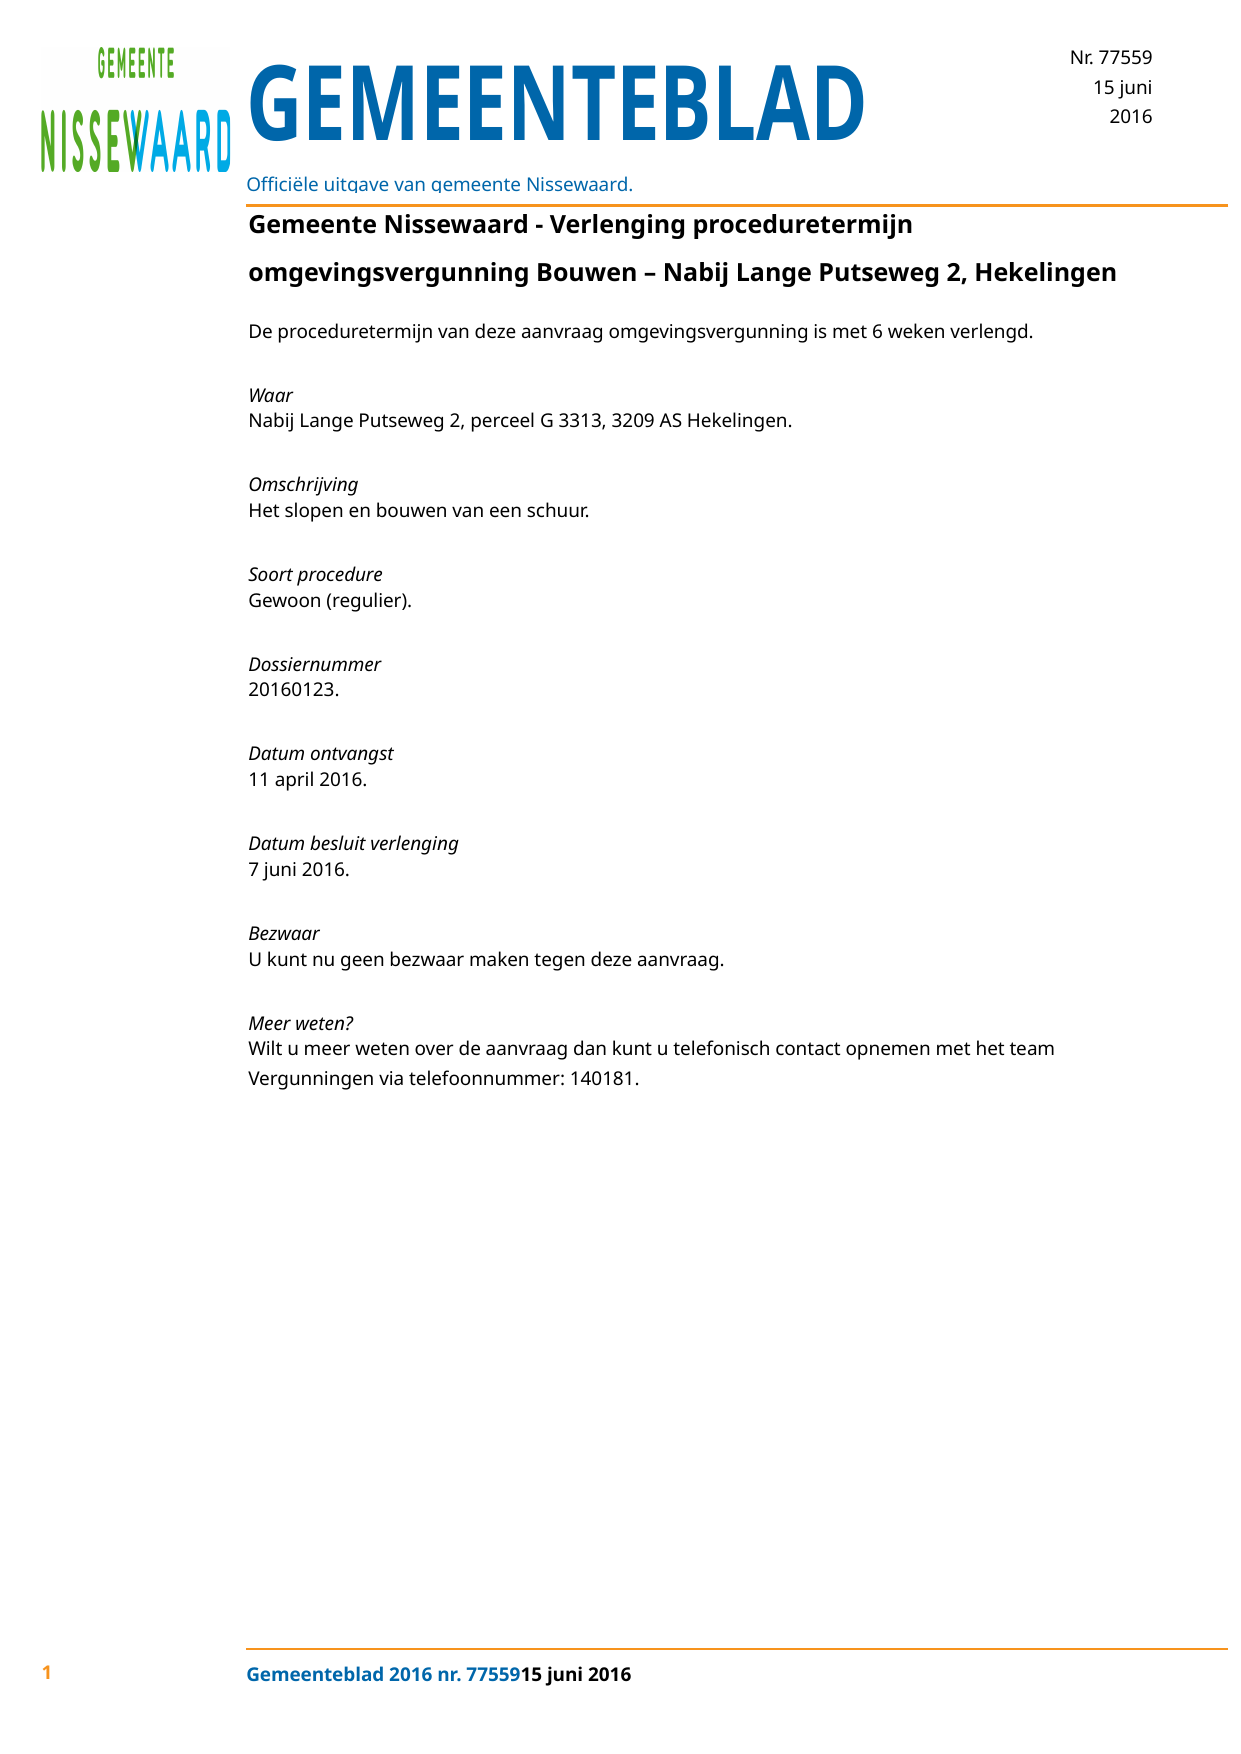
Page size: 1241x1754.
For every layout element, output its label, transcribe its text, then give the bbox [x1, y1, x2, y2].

picture [201, 122, 206, 138]
text U kunt nu geen bezwaar maken tegen deze aanvraag. [248, 946, 1152, 971]
picture [200, 151, 206, 172]
text Nabij Lange Putseweg 2, perceel G 3313, 3209 AS Hekelingen. [248, 408, 1152, 433]
text De proceduretermijn van deze aanvraag omgevingsvergunning is met 6 weken verlengd. [248, 318, 1152, 344]
text Dossiernummer [248, 651, 1152, 677]
picture [41, 47, 231, 172]
text Waar [248, 382, 1152, 408]
text 20160123. [248, 677, 1152, 702]
text 11 april 2016. [248, 766, 1152, 792]
picture [222, 122, 227, 160]
text 7 juni 2016. [248, 856, 1152, 882]
text Soort procedure [248, 561, 1152, 587]
text Bezwaar [248, 920, 1152, 946]
picture [176, 157, 187, 172]
text Datum besluit verlenging [248, 830, 1152, 856]
text Gewoon (regulier). [248, 587, 1152, 613]
picture [154, 157, 165, 172]
text Datum ontvangst [248, 741, 1152, 766]
text Gemeente Nissewaard - Verlenging proceduretermijn omgevingsvergunning Bouwen – Nabij Lange Putseweg 2, Hekelingen [248, 207, 1152, 288]
text Meer weten? [248, 1010, 1152, 1035]
text Wilt u meer weten over de aanvraag dan kunt u telefonisch contact opnemen met het team Vergunningen via telefoonnummer: 140181. [248, 1035, 1152, 1091]
text Omschrijving [248, 472, 1152, 497]
text Het slopen en bouwen van een schuur. [248, 497, 1152, 523]
